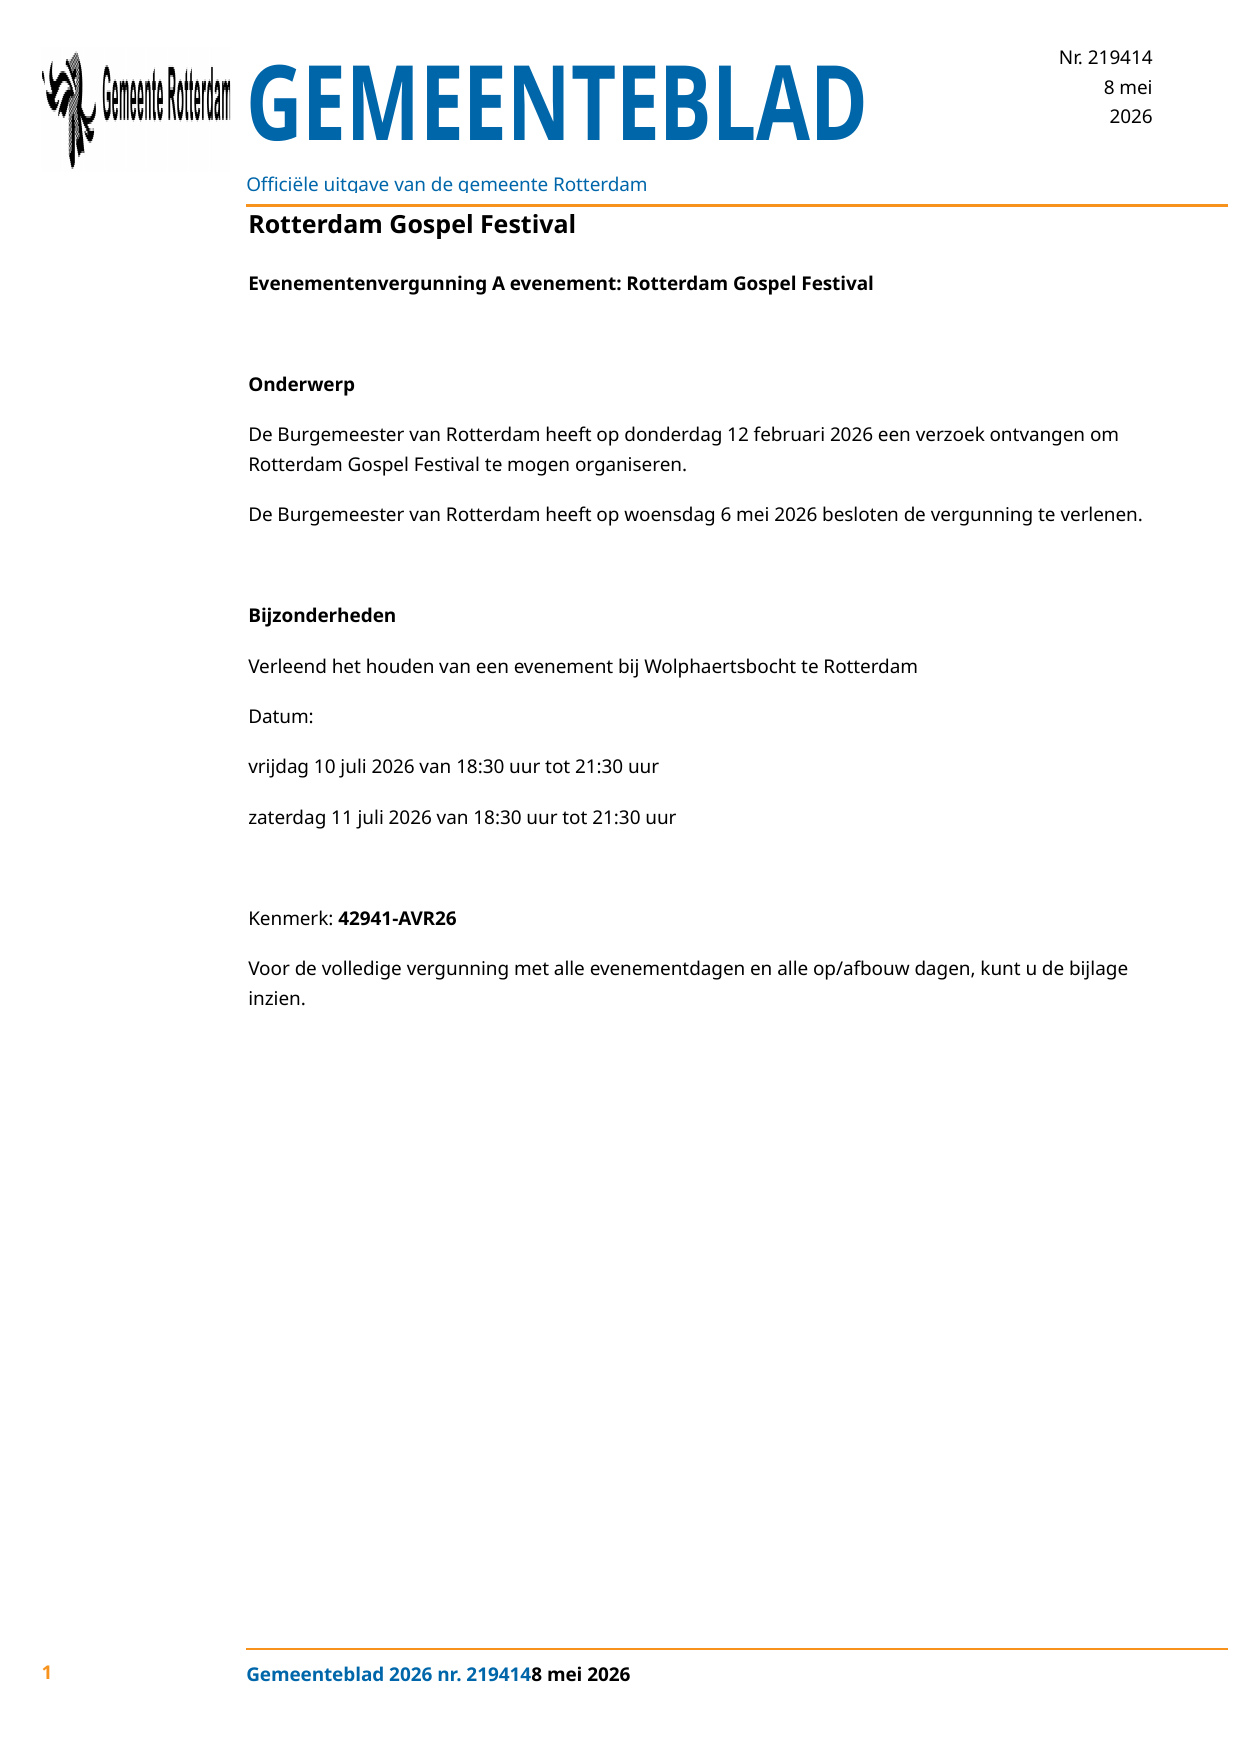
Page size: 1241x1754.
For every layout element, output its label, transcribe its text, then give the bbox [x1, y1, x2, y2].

text De Burgemeester van Rotterdam heeft op donderdag 12 februari 2026 een verzoek ontvangen om Rotterdam Gospel Festival te mogen organiseren. [248, 422, 1152, 477]
picture [41, 47, 231, 172]
text vrijdag 10 juli 2026 van 18:30 uur tot 21:30 uur [248, 754, 1152, 779]
text Kenmerk: 42941-AVR26 [248, 905, 1152, 931]
text Voor de volledige vergunning met alle evenementdagen en alle op/afbouw dagen, kunt u de bijlage inzien. [248, 955, 1152, 1011]
text Onderwerp [248, 371, 1152, 397]
text Rotterdam Gospel Festival [248, 207, 1152, 241]
text De Burgemeester van Rotterdam heeft op woensdag 6 mei 2026 besloten de vergunning te verlenen. [248, 502, 1152, 527]
text zaterdag 11 juli 2026 van 18:30 uur tot 21:30 uur [248, 804, 1152, 830]
text Evenementenvergunning A evenement: Rotterdam Gospel Festival [248, 270, 1152, 296]
text Bijzonderheden [248, 602, 1152, 628]
text Verleend het houden van een evenement bij Wolphaertsbocht te Rotterdam [248, 653, 1152, 678]
text Datum: [248, 703, 1152, 729]
